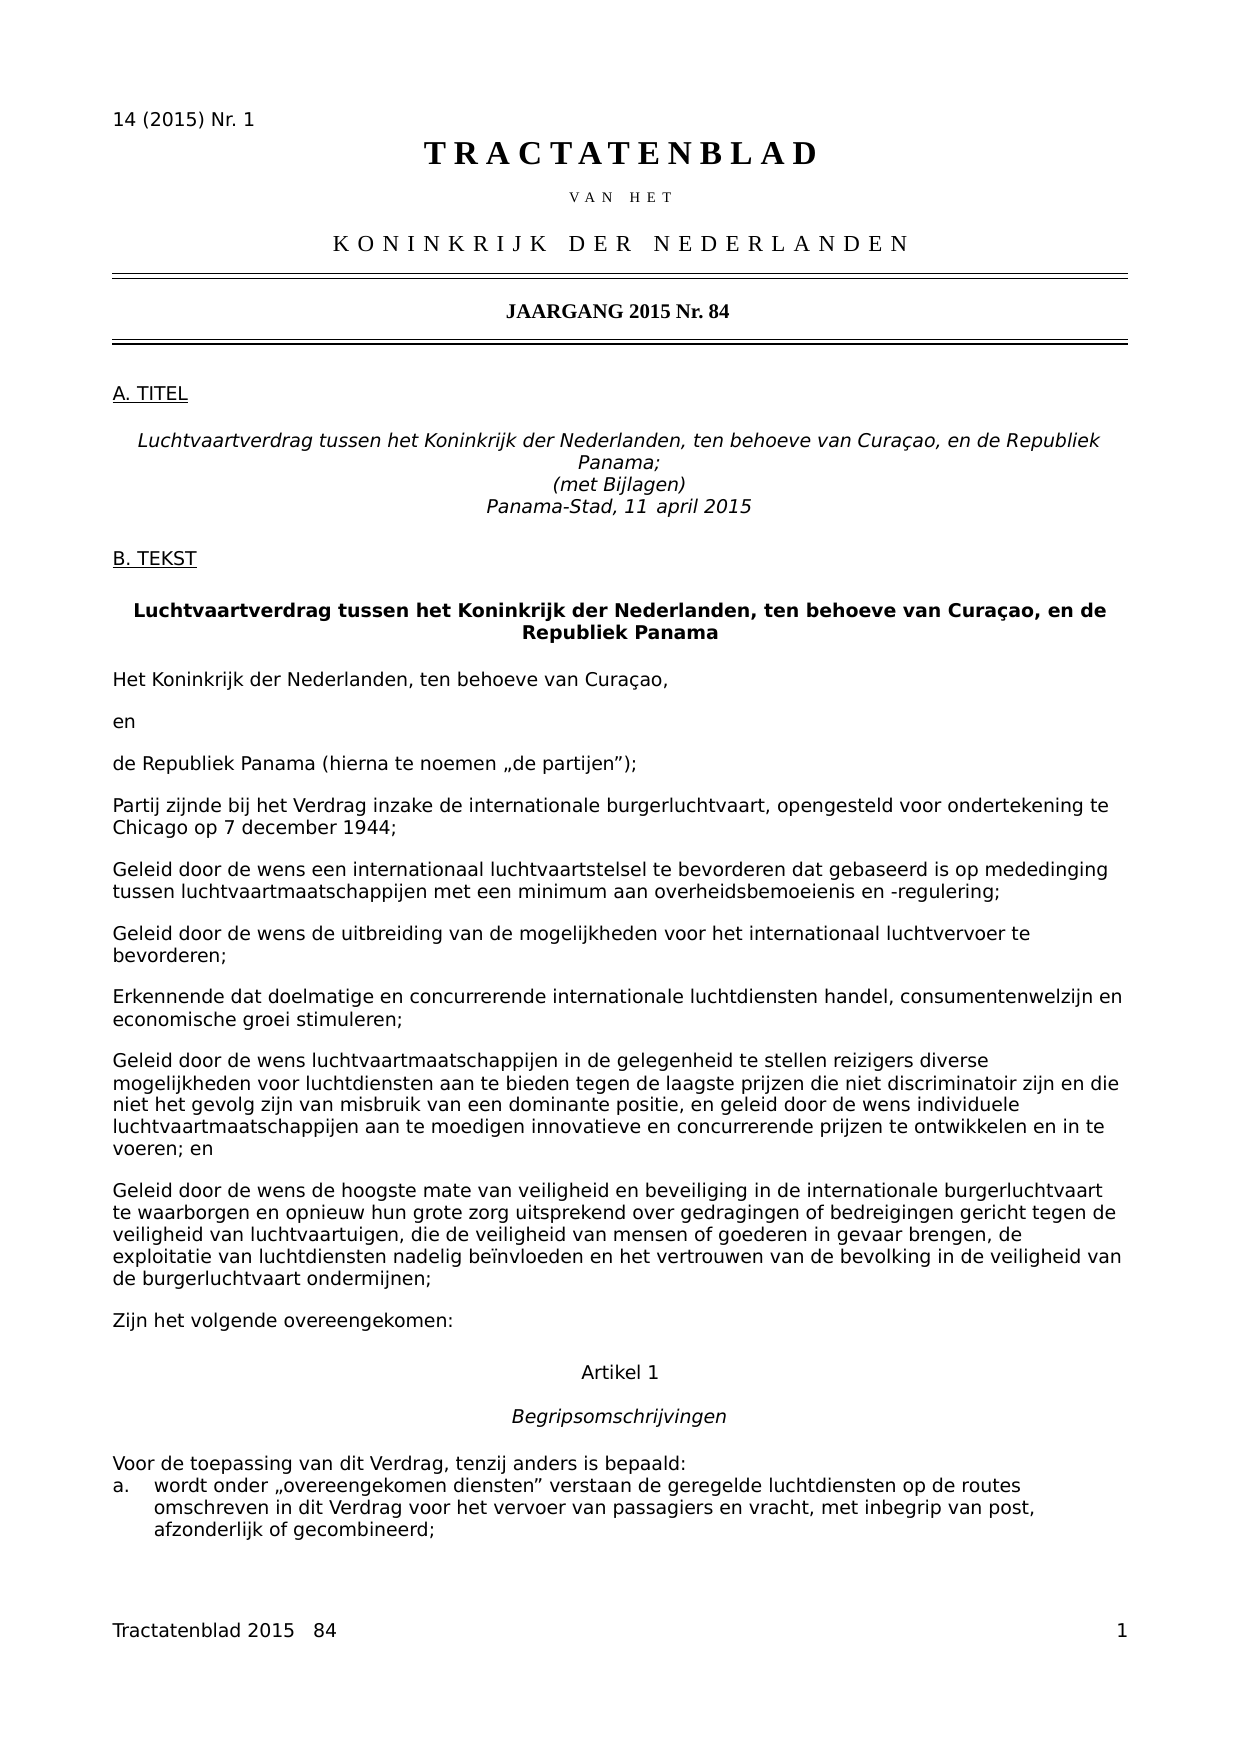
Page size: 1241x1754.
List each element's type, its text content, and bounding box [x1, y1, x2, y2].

text Partij zijnde bij het Verdrag inzake de internationale burgerluchtvaart, opengesteld voor ondertekening te Chicago op 7 december 1944; [112, 794, 1128, 838]
text (met Bijlagen) [112, 474, 1128, 496]
text Erkennende dat doelmatige en concurrerende internationale luchtdiensten handel, consumentenwelzijn en economische groei stimuleren; [112, 986, 1128, 1030]
text KONINKRIJK DER NEDERLANDEN [112, 229, 1128, 256]
text 14 (2015) Nr. 1 [112, 109, 1128, 131]
text a. wordt onder „overeengekomen diensten” verstaan de geregelde luchtdiensten op de routes omschreven in dit Verdrag voor het vervoer van passagiers en vracht, met inbegrip van post, afzonderlijk of gecombineerd; [112, 1475, 1128, 1541]
text Voor de toepassing van dit Verdrag, tenzij anders is bepaald: [112, 1453, 1128, 1475]
text TRACTATENBLAD [112, 133, 1128, 172]
subtitle B. TEKST [112, 548, 1128, 570]
text VAN HET [112, 189, 1128, 206]
text en [112, 711, 1128, 733]
text Zijn het volgende overeengekomen: [112, 1310, 1128, 1332]
subtitle Artikel 1 Begripsomschrijvingen [112, 1362, 1128, 1428]
text Panama-Stad, 11 april 2015 [112, 496, 1128, 518]
text JAARGANG 2015 Nr. 84 [112, 299, 1128, 323]
text Geleid door de wens luchtvaartmaatschappijen in de gelegenheid te stellen reizigers diverse mogelijkheden voor luchtdiensten aan te bieden tegen de laagste prijzen die niet discriminatoir zijn en die niet het gevolg zijn van misbruik van een dominante positie, en geleid door de wens individuele luchtvaartmaatschappijen aan te moedigen innovatieve en concurrerende prijzen te ontwikkelen en in te voeren; en [112, 1050, 1128, 1160]
text Luchtvaartverdrag tussen het Koninkrijk der Nederlanden, ten behoeve van Curaçao, en de Republiek Panama; [112, 430, 1128, 474]
text Geleid door de wens de uitbreiding van de mogelijkheden voor het internationaal luchtvervoer te bevorderen; [112, 922, 1128, 966]
text Het Koninkrijk der Nederlanden, ten behoeve van Curaçao, [112, 669, 1128, 691]
subtitle A. TITEL [112, 383, 1128, 405]
text Geleid door de wens de hoogste mate van veiligheid en beveiliging in de internationale burgerluchtvaart te waarborgen en opnieuw hun grote zorg uitsprekend over gedragingen of bedreigingen gericht tegen de veiligheid van luchtvaartuigen, die de veiligheid van mensen of goederen in gevaar brengen, de exploitatie van luchtdiensten nadelig beïnvloeden en het vertrouwen van de bevolking in de veiligheid van de burgerluchtvaart ondermijnen; [112, 1180, 1128, 1290]
text Geleid door de wens een internationaal luchtvaartstelsel te bevorderen dat gebaseerd is op mededinging tussen luchtvaartmaatschappijen met een minimum aan overheidsbemoeienis en -regulering; [112, 858, 1128, 902]
subtitle Luchtvaartverdrag tussen het Koninkrijk der Nederlanden, ten behoeve van Curaçao, en de Republiek Panama [112, 600, 1128, 644]
text de Republiek Panama (hierna te noemen „de partijen”); [112, 753, 1128, 774]
